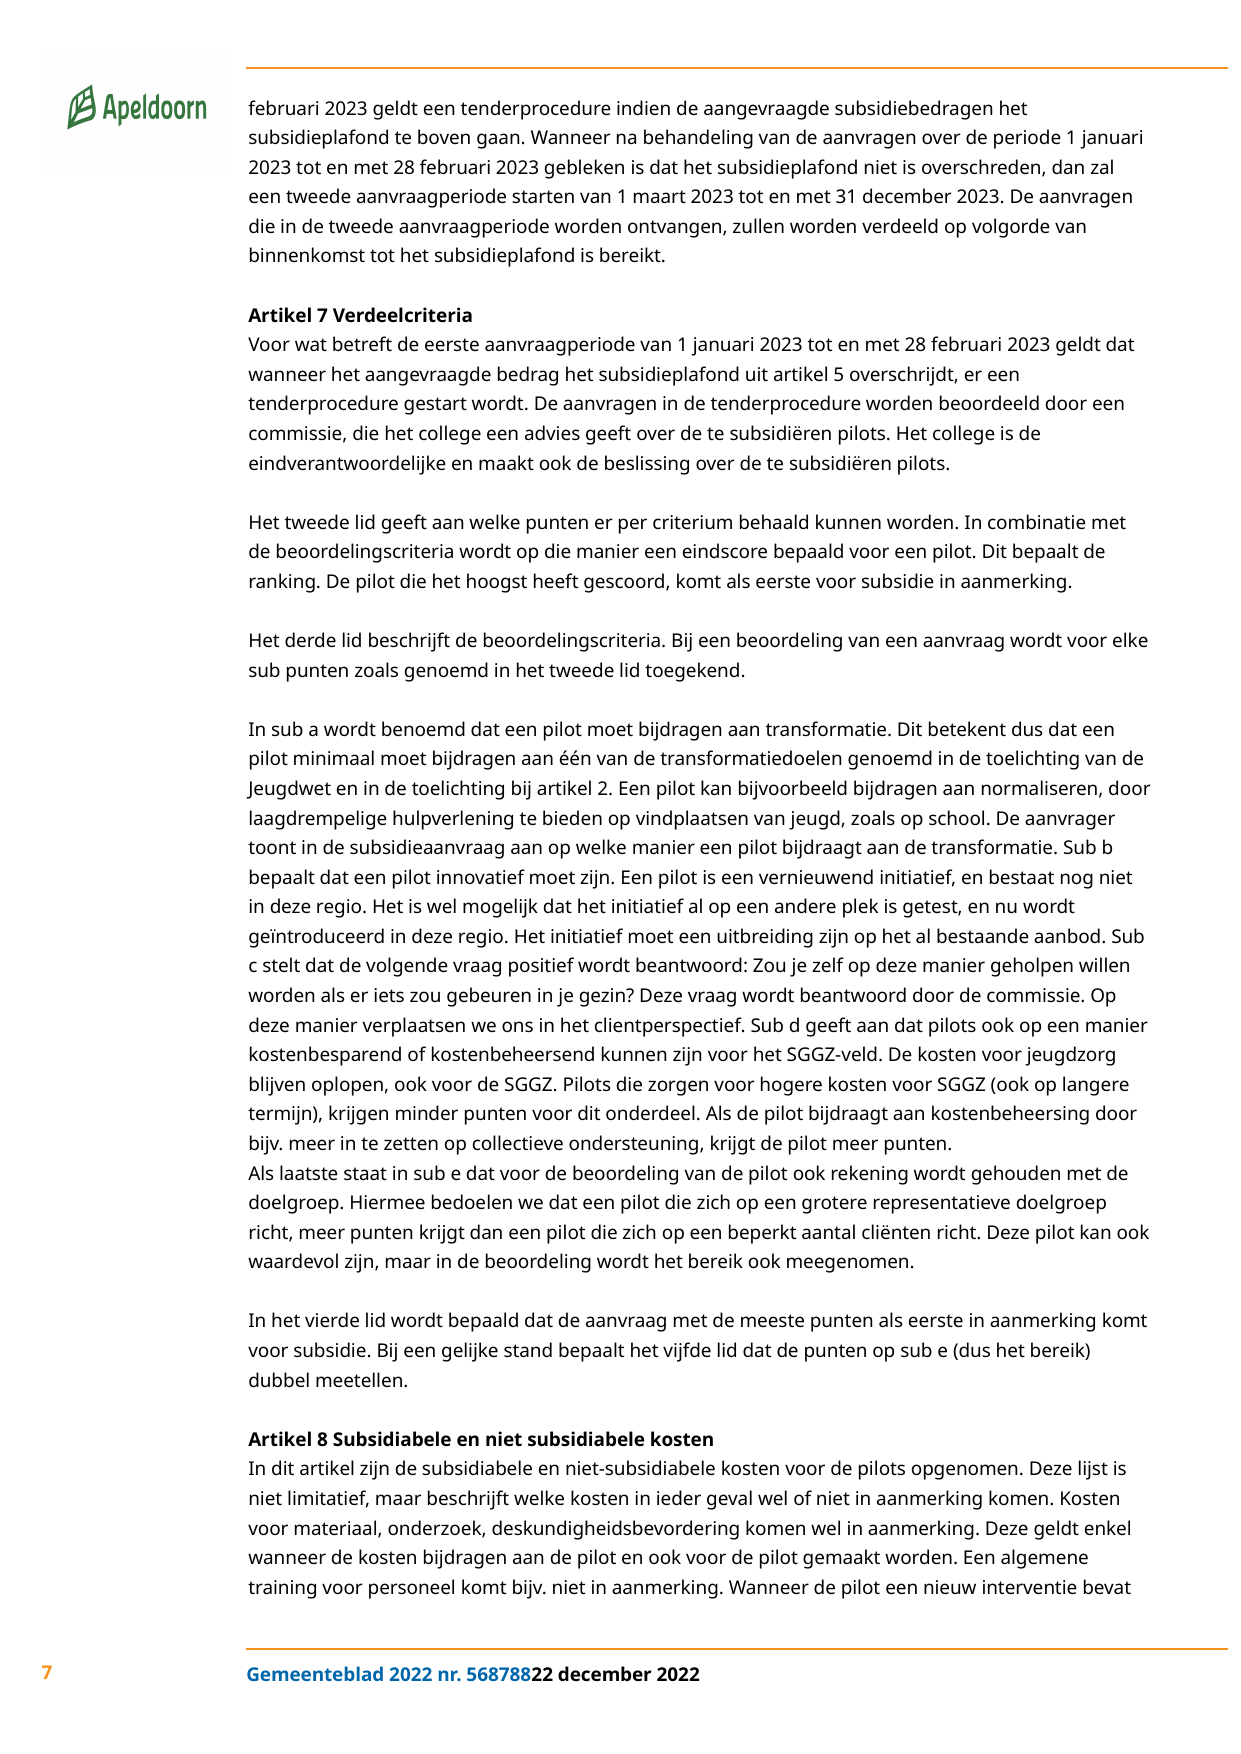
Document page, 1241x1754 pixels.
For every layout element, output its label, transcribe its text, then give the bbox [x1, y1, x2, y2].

text Het derde lid beschrijft de beoordelingscriteria. Bij een beoordeling van een aanvraag wordt voor elke sub punten zoals genoemd in het tweede lid toegekend. [248, 627, 1152, 683]
text In sub a wordt benoemd dat een pilot moet bijdragen aan transformatie. Dit betekent dus dat een pilot minimaal moet bijdragen aan één van de transformatiedoelen genoemd in de toelichting van de Jeugdwet en in de toelichting bij artikel 2. Een pilot kan bijvoorbeeld bijdragen aan normaliseren, door laagdrempelige hulpverlening te bieden op vindplaatsen van jeugd, zoals op school. De aanvrager toont in de subsidieaanvraag aan op welke manier een pilot bijdraagt aan de transformatie. Sub b bepaalt dat een pilot innovatief moet zijn. Een pilot is een vernieuwend initiatief, en bestaat nog niet in deze regio. Het is wel mogelijk dat het initiatief al op een andere plek is getest, en nu wordt geïntroduceerd in deze regio. Het initiatief moet een uitbreiding zijn op het al bestaande aanbod. Sub c stelt dat de volgende vraag positief wordt beantwoord: Zou je zelf op deze manier geholpen willen worden als er iets zou gebeuren in je gezin? Deze vraag wordt beantwoord door de commissie. Op deze manier verplaatsen we ons in het clientperspectief. Sub d geeft aan dat pilots ook op een manier kostenbesparend of kostenbeheersend kunnen zijn voor het SGGZ-veld. De kosten voor jeugdzorg blijven oplopen, ook voor de SGGZ. Pilots die zorgen voor hogere kosten voor SGGZ (ook op langere termijn), krijgen minder punten voor dit onderdeel. Als de pilot bijdraagt aan kostenbeheersing door bijv. meer in te zetten op collectieve ondersteuning, krijgt de pilot meer punten. [248, 716, 1152, 1156]
text Voor wat betreft de eerste aanvraagperiode van 1 januari 2023 tot en met 28 februari 2023 geldt dat wanneer het aangevraagde bedrag het subsidieplafond uit artikel 5 overschrijdt, er een tenderprocedure gestart wordt. De aanvragen in de tenderprocedure worden beoordeeld door een commissie, die het college een advies geeft over de te subsidiëren pilots. Het college is de eindverantwoordelijke en maakt ook de beslissing over de te subsidiëren pilots. [248, 331, 1152, 476]
text In dit artikel zijn de subsidiabele en niet-subsidiabele kosten voor de pilots opgenomen. Deze lijst is niet limitatief, maar beschrijft welke kosten in ieder geval wel of niet in aanmerking komen. Kosten voor materiaal, onderzoek, deskundigheidsbevordering komen wel in aanmerking. Deze geldt enkel wanneer de kosten bijdragen aan de pilot en ook voor de pilot gemaakt worden. Een algemene training voor personeel komt bijv. niet in aanmerking. Wanneer de pilot een nieuw interventie bevat [248, 1456, 1152, 1600]
text In het vierde lid wordt bepaald dat de aanvraag met de meeste punten als eerste in aanmerking komt voor subsidie. Bij een gelijke stand bepaalt het vijfde lid dat de punten op sub e (dus het bereik) dubbel meetellen. [248, 1308, 1152, 1393]
text Als laatste staat in sub e dat voor de beoordeling van de pilot ook rekening wordt gehouden met de doelgroep. Hiermee bedoelen we dat een pilot die zich op een grotere representatieve doelgroep richt, meer punten krijgt dan een pilot die zich op een beperkt aantal cliënten richt. Deze pilot kan ook waardevol zijn, maar in de beoordeling wordt het bereik ook meegenomen. [248, 1160, 1152, 1274]
text Artikel 8 Subsidiabele en niet subsidiabele kosten [248, 1426, 1152, 1452]
text Artikel 7 Verdeelcriteria [248, 302, 1152, 328]
text Het tweede lid geeft aan welke punten er per criterium behaald kunnen worden. In combinatie met de beoordelingscriteria wordt op die manier een eindscore bepaald voor een pilot. Dit bepaalt de ranking. De pilot die het hoogst heeft gescoord, komt als eerste voor subsidie in aanmerking. [248, 509, 1152, 594]
text februari 2023 geldt een tenderprocedure indien de aangevraagde subsidiebedragen het subsidieplafond te boven gaan. Wanneer na behandeling van de aanvragen over de periode 1 januari 2023 tot en met 28 februari 2023 gebleken is dat het subsidieplafond niet is overschreden, dan zal een tweede aanvraagperiode starten van 1 maart 2023 tot en met 31 december 2023. De aanvragen die in de tweede aanvraagperiode worden ontvangen, zullen worden verdeeld op volgorde van binnenkomst tot het subsidieplafond is bereikt. [248, 95, 1152, 268]
picture [41, 47, 231, 172]
